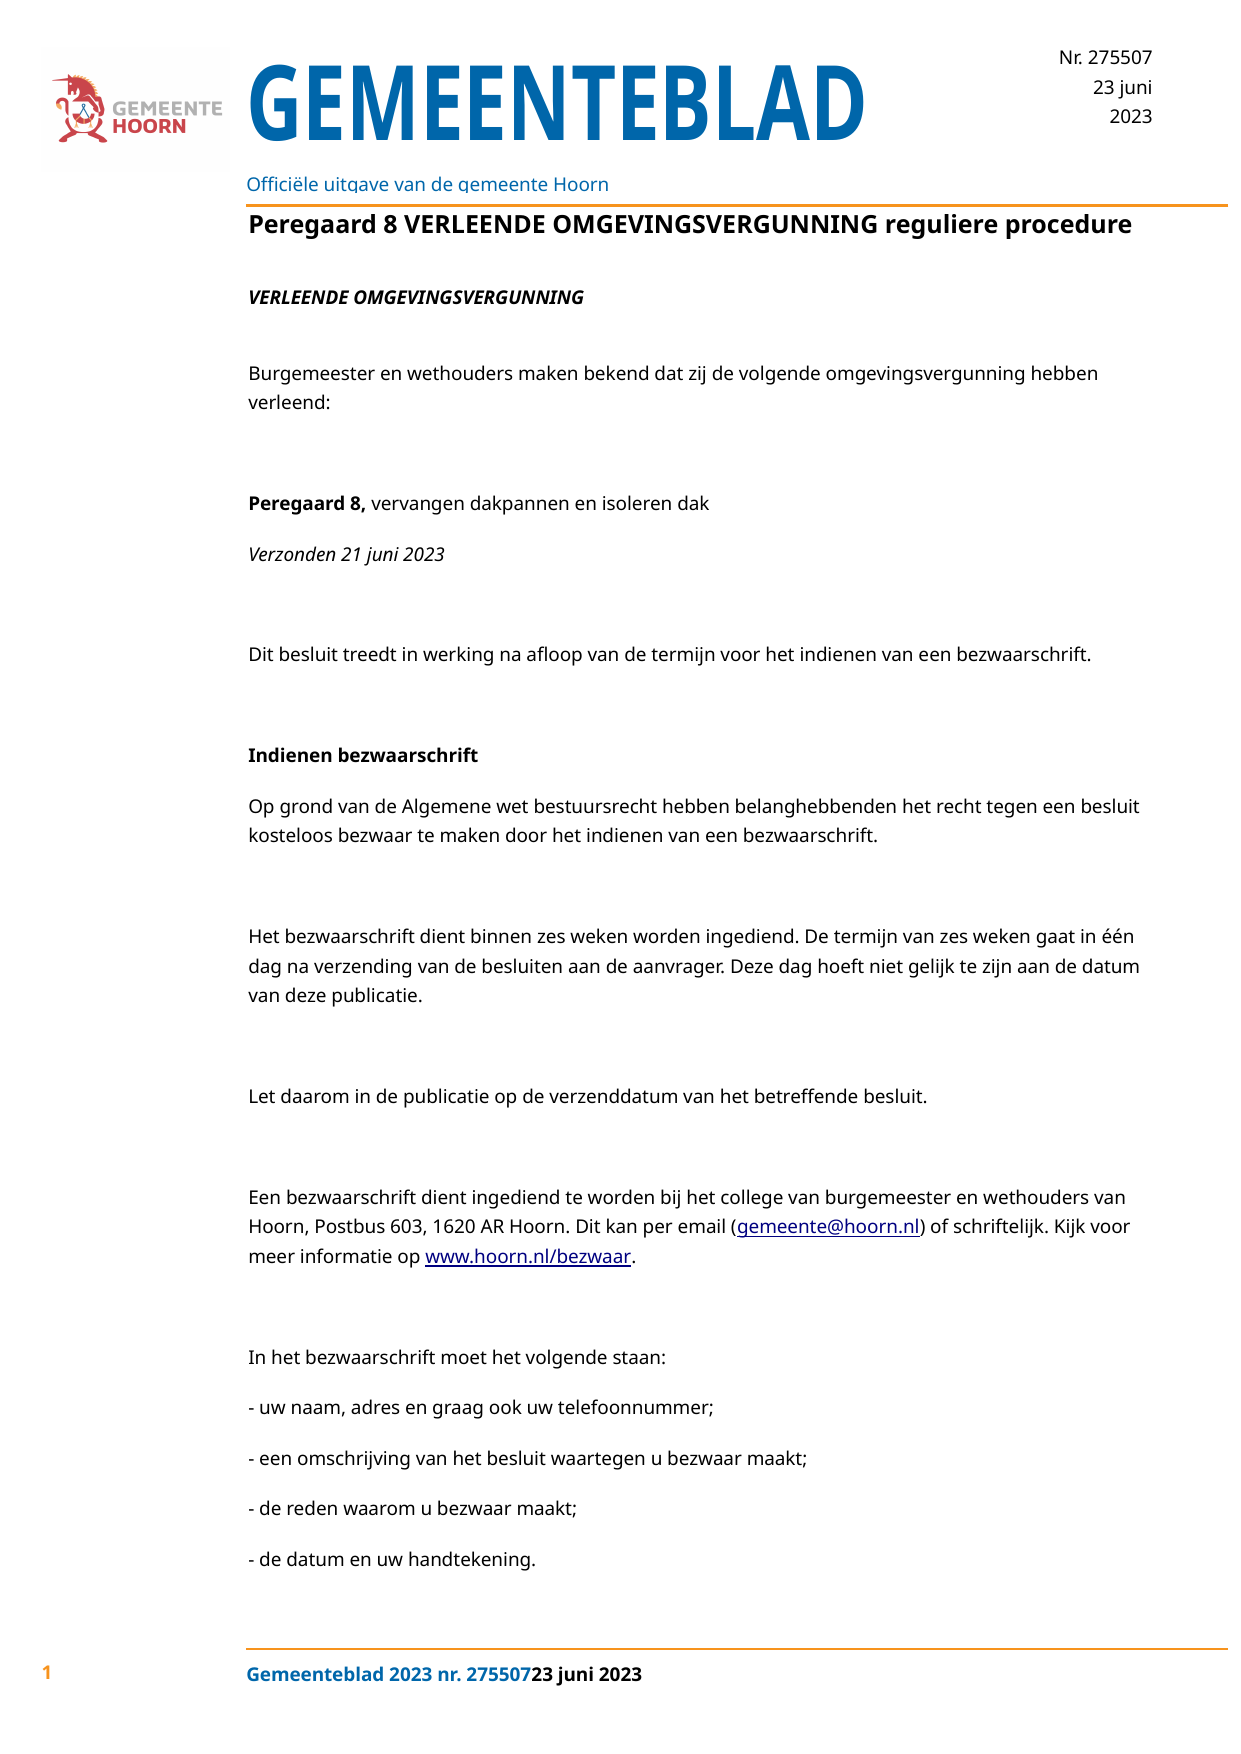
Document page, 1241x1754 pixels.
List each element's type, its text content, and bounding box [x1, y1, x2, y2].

text Verzonden 21 juni 2023 [248, 541, 1152, 567]
text Een bezwaarschrift dient ingediend te worden bij het college van burgemeester en wethouders van Hoorn, Postbus 603, 1620 AR Hoorn. Dit kan per email (gemeente@hoorn.nl) of schriftelijk. Kijk voor meer informatie op www.hoorn.nl/bezwaar. [248, 1184, 1152, 1269]
text Dit besluit treedt in werking na afloop van de termijn voor het indienen van een bezwaarschrift. [248, 642, 1152, 667]
text - de datum en uw handtekening. [248, 1546, 1152, 1572]
text Let daarom in de publicatie op de verzenddatum van het betreffende besluit. [248, 1083, 1152, 1109]
text Indienen bezwaarschrift [248, 742, 1152, 768]
text In het bezwaarschrift moet het volgende staan: [248, 1344, 1152, 1370]
text - de reden waarom u bezwaar maakt; [248, 1495, 1152, 1521]
picture [41, 47, 231, 172]
text - uw naam, adres en graag ook uw telefoonnummer; [248, 1394, 1152, 1420]
text Peregaard 8, vervangen dakpannen en isoleren dak [248, 490, 1152, 516]
text Op grond van de Algemene wet bestuursrecht hebben belanghebbenden het recht tegen een besluit kosteloos bezwaar te maken door het indienen van een bezwaarschrift. [248, 793, 1152, 848]
text Burgemeester en wethouders maken bekend dat zij de volgende omgevingsvergunning hebben verleend: [248, 360, 1152, 415]
text Peregaard 8 VERLEENDE OMGEVINGSVERGUNNING reguliere procedure [248, 207, 1152, 241]
text Het bezwaarschrift dient binnen zes weken worden ingediend. De termijn van zes weken gaat in één dag na verzending van de besluiten aan de aanvrager. Deze dag hoeft niet gelijk te zijn aan de datum van deze publicatie. [248, 923, 1152, 1008]
text - een omschrijving van het besluit waartegen u bezwaar maakt; [248, 1445, 1152, 1471]
text VERLEENDE OMGEVINGSVERGUNNING [248, 284, 1152, 309]
